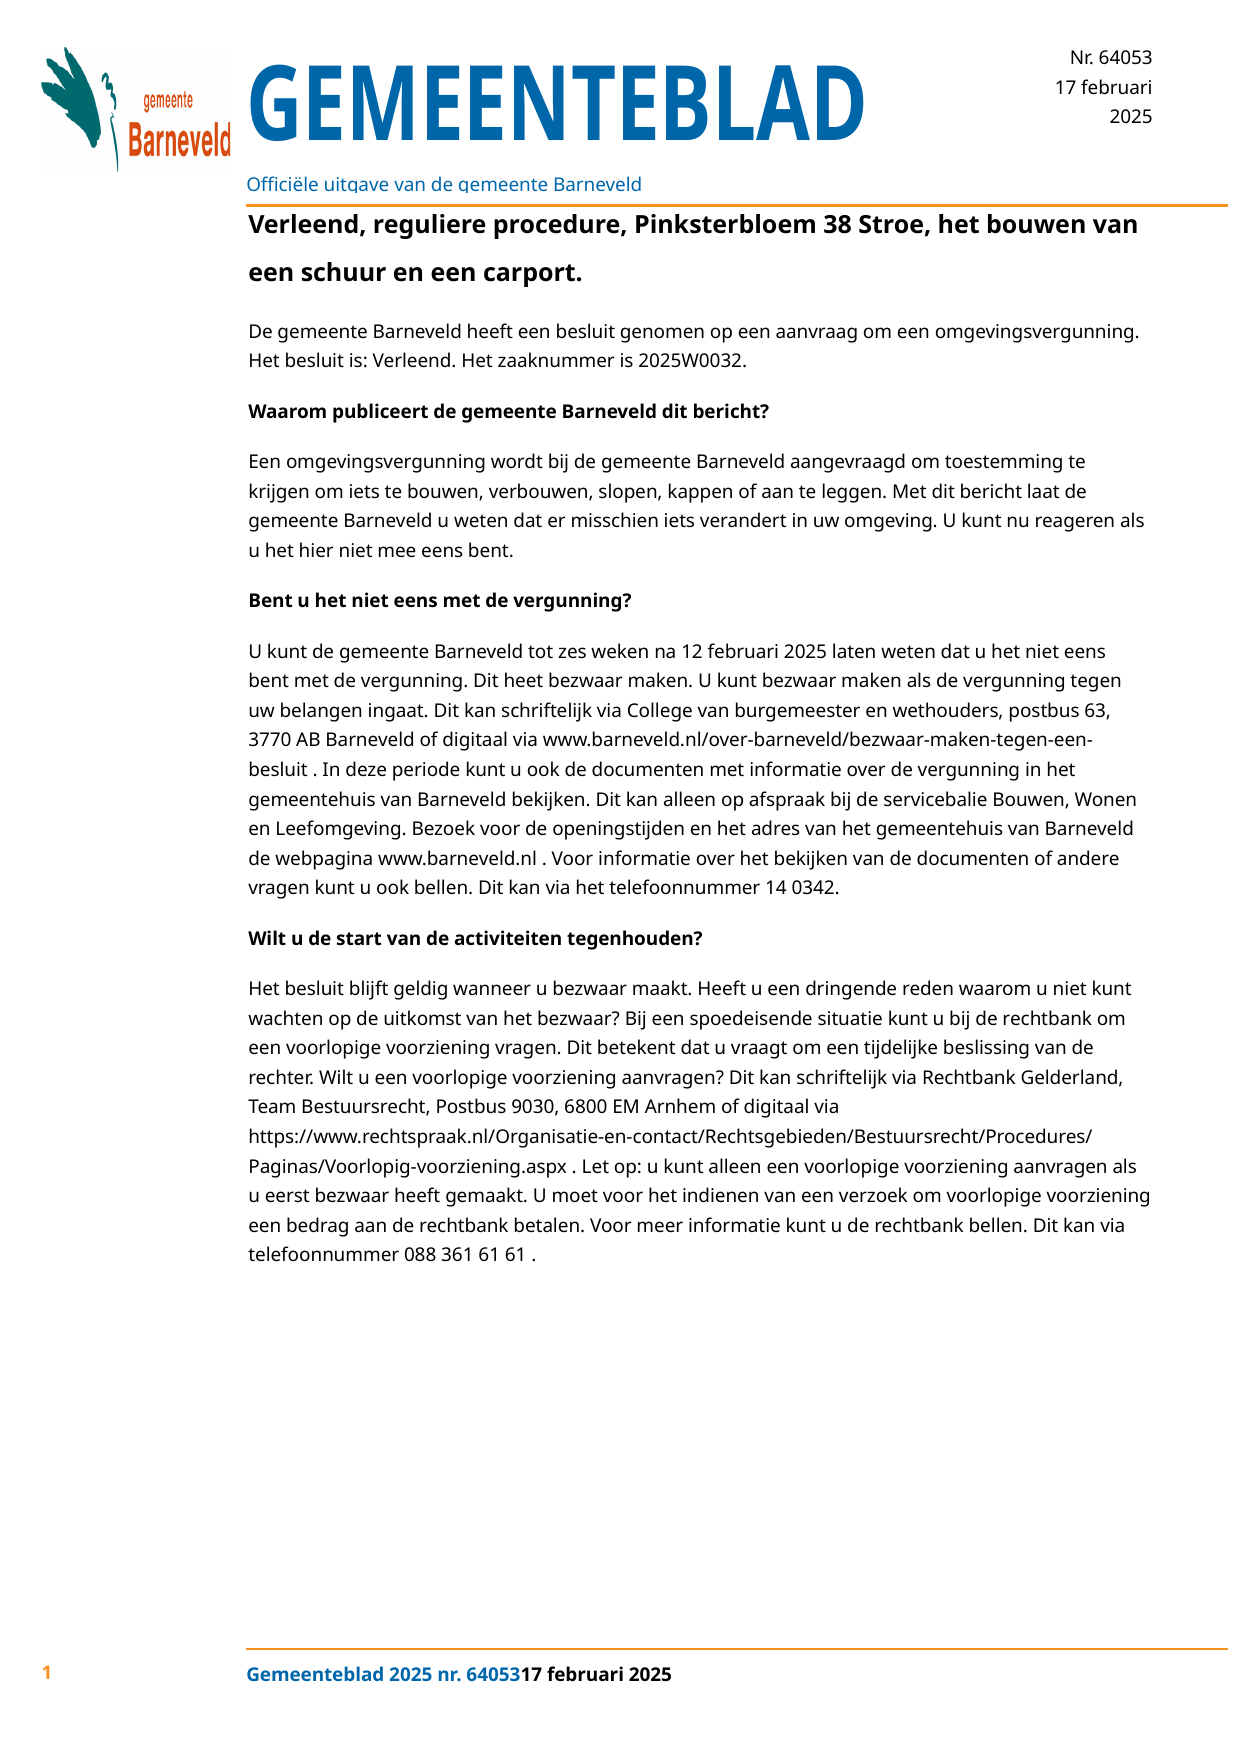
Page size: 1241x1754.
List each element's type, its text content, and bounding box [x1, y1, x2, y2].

text Bent u het niet eens met de vergunning? [248, 587, 1152, 613]
picture [41, 47, 231, 172]
text U kunt de gemeente Barneveld tot zes weken na 12 februari 2025 laten weten dat u het niet eens bent met de vergunning. Dit heet bezwaar maken. U kunt bezwaar maken als de vergunning tegen uw belangen ingaat. Dit kan schriftelijk via College van burgemeester en wethouders, postbus 63, 3770 AB Barneveld of digitaal via www.barneveld.nl/over-barneveld/bezwaar-maken-tegen-een-besluit . In deze periode kunt u ook de documenten met informatie over de vergunning in het gemeentehuis van Barneveld bekijken. Dit kan alleen op afspraak bij de servicebalie Bouwen, Wonen en Leefomgeving. Bezoek voor de openingstijden en het adres van het gemeentehuis van Barneveld de webpagina www.barneveld.nl . Voor informatie over het bekijken van de documenten of andere vragen kunt u ook bellen. Dit kan via het telefoonnummer 14 0342. [248, 638, 1152, 900]
text Een omgevingsvergunning wordt bij de gemeente Barneveld aangevraagd om toestemming te krijgen om iets te bouwen, verbouwen, slopen, kappen of aan te leggen. Met dit bericht laat de gemeente Barneveld u weten dat er misschien iets verandert in uw omgeving. U kunt nu reageren als u het hier niet mee eens bent. [248, 448, 1152, 563]
text Waarom publiceert de gemeente Barneveld dit bericht? [248, 398, 1152, 424]
text De gemeente Barneveld heeft een besluit genomen op een aanvraag om een omgevingsvergunning. Het besluit is: Verleend. Het zaaknummer is 2025W0032. [248, 318, 1152, 373]
text Het besluit blijft geldig wanneer u bezwaar maakt. Heeft u een dringende reden waarom u niet kunt wachten op de uitkomst van het bezwaar? Bij een spoedeisende situatie kunt u bij de rechtbank om een voorlopige voorziening vragen. Dit betekent dat u vraagt om een tijdelijke beslissing van de rechter. Wilt u een voorlopige voorziening aanvragen? Dit kan schriftelijk via Rechtbank Gelderland, Team Bestuursrecht, Postbus 9030, 6800 EM Arnhem of digitaal via https://www.rechtspraak.nl/Organisatie-en-contact/Rechtsgebieden/Bestuursrecht/Procedures/Paginas/Voorlopig-voorziening.aspx . Let op: u kunt alleen een voorlopige voorziening aanvragen als u eerst bezwaar heeft gemaakt. U moet voor het indienen van een verzoek om voorlopige voorziening een bedrag aan de rechtbank betalen. Voor meer informatie kunt u de rechtbank bellen. Dit kan via telefoonnummer 088 361 61 61 . [248, 975, 1152, 1267]
text Verleend, reguliere procedure, Pinksterbloem 38 Stroe, het bouwen van een schuur en een carport. [248, 207, 1152, 288]
text Wilt u de start van de activiteiten tegenhouden? [248, 925, 1152, 951]
